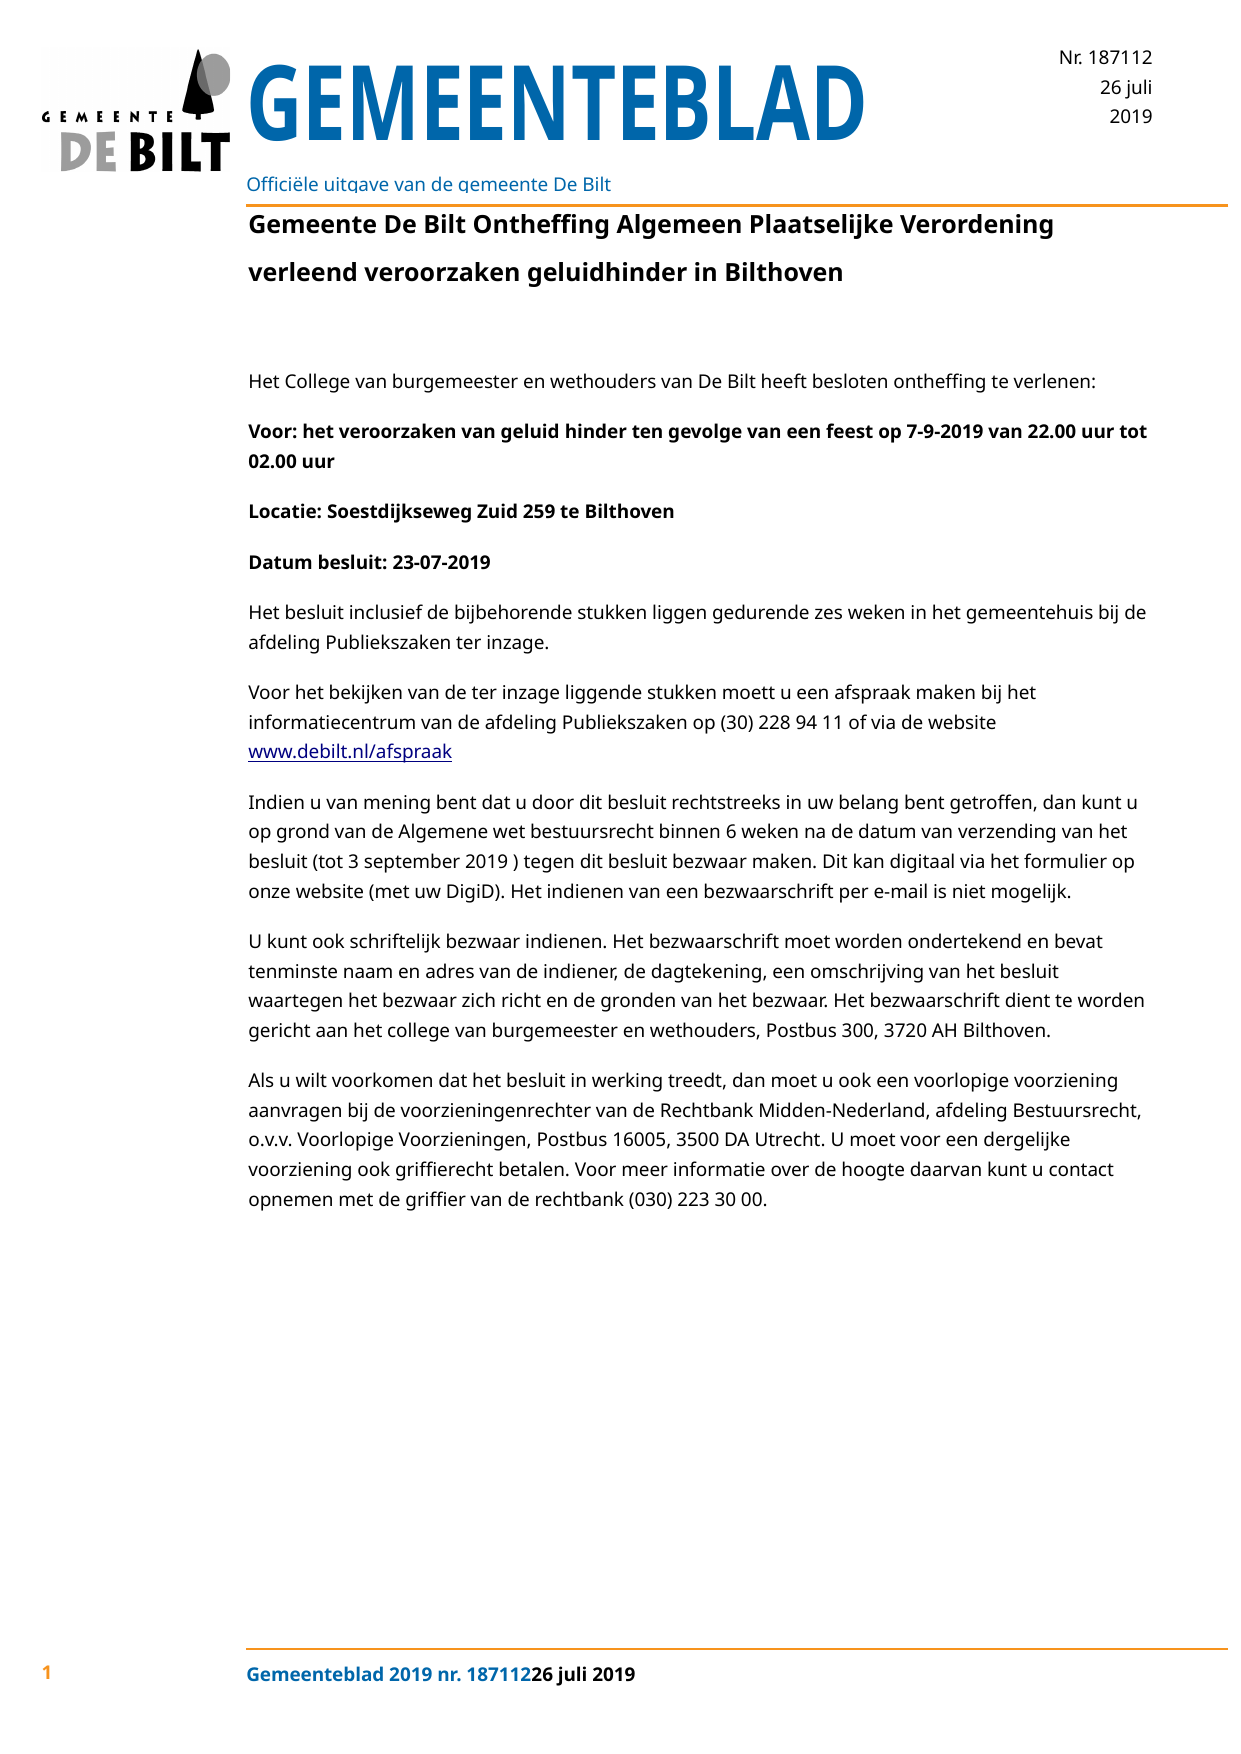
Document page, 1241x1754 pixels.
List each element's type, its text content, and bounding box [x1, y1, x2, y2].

text Locatie: Soestdijkseweg Zuid 259 te Bilthoven [248, 499, 1152, 524]
text Indien u van mening bent dat u door dit besluit rechtstreeks in uw belang bent getroffen, dan kunt u op grond van de Algemene wet bestuursrecht binnen 6 weken na de datum van verzending van het besluit (tot 3 september 2019 ) tegen dit besluit bezwaar maken. Dit kan digitaal via het formulier op onze website (met uw DigiD). Het indienen van een bezwaarschrift per e-mail is niet mogelijk. [248, 789, 1152, 904]
picture [41, 47, 231, 172]
text Voor: het veroorzaken van geluid hinder ten gevolge van een feest op 7-9-2019 van 22.00 uur tot 02.00 uur [248, 419, 1152, 474]
text U kunt ook schriftelijk bezwaar indienen. Het bezwaarschrift moet worden ondertekend en bevat tenminste naam en adres van de indiener, de dagtekening, een omschrijving van het besluit waartegen het bezwaar zich richt en de gronden van het bezwaar. Het bezwaarschrift dient te worden gericht aan het college van burgemeester en wethouders, Postbus 300, 3720 AH Bilthoven. [248, 928, 1152, 1043]
text Het besluit inclusief de bijbehorende stukken liggen gedurende zes weken in het gemeentehuis bij de afdeling Publiekszaken ter inzage. [248, 599, 1152, 655]
text Gemeente De Bilt Ontheffing Algemeen Plaatselijke Verordening verleend veroorzaken geluidhinder in Bilthoven [248, 207, 1152, 288]
text Als u wilt voorkomen dat het besluit in werking treedt, dan moet u ook een voorlopige voorziening aanvragen bij de voorzieningenrechter van de Rechtbank Midden-Nederland, afdeling Bestuursrecht, o.v.v. Voorlopige Voorzieningen, Postbus 16005, 3500 DA Utrecht. U moet voor een dergelijke voorziening ook griffierecht betalen. Voor meer informatie over de hoogte daarvan kunt u contact opnemen met de griffier van de rechtbank (030) 223 30 00. [248, 1067, 1152, 1212]
text Voor het bekijken van de ter inzage liggende stukken moett u een afspraak maken bij het informatiecentrum van de afdeling Publiekszaken op (30) 228 94 11 of via de website www.debilt.nl/afspraak [248, 679, 1152, 764]
text Het College van burgemeester en wethouders van De Bilt heeft besloten ontheffing te verlenen: [248, 368, 1152, 394]
text Datum besluit: 23-07-2019 [248, 549, 1152, 575]
